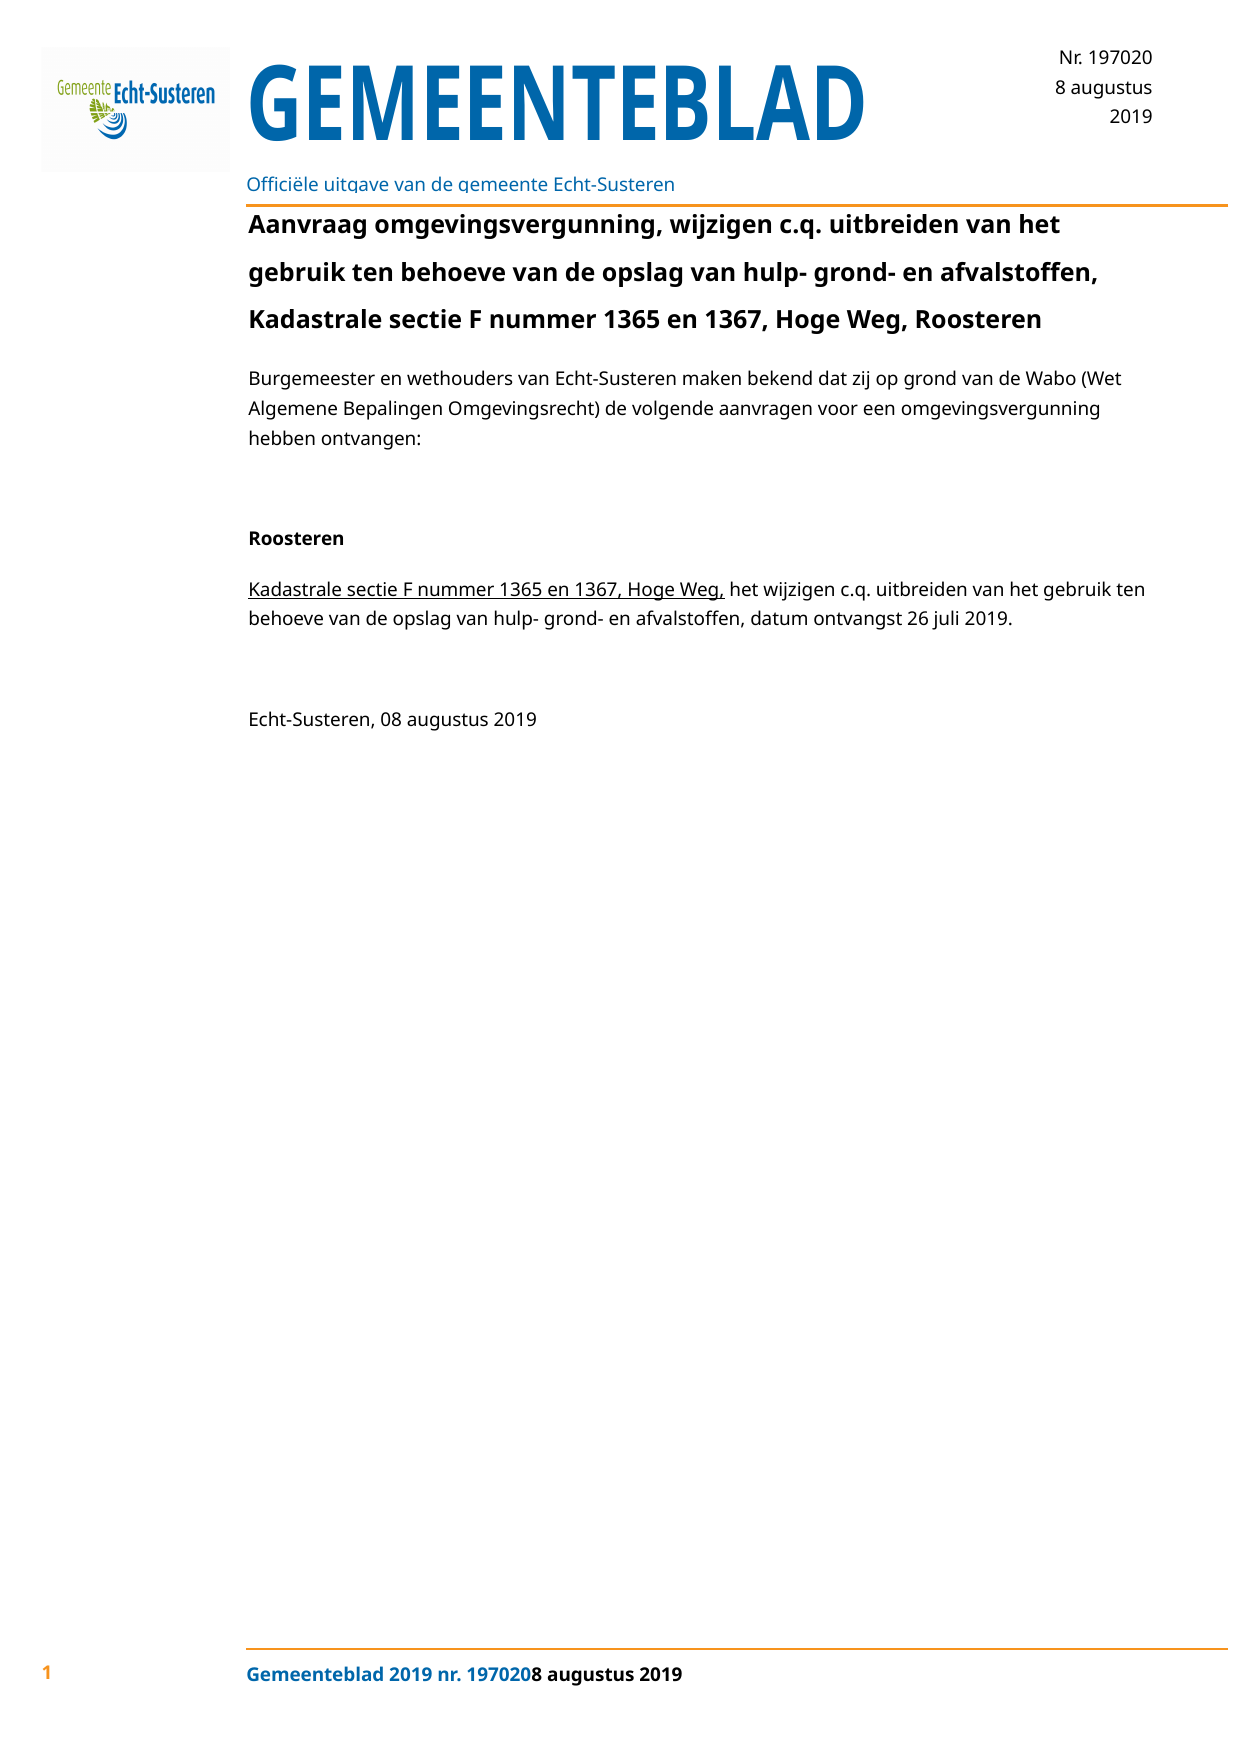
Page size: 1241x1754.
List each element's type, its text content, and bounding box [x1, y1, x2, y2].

text Echt-Susteren, 08 augustus 2019 [248, 706, 1152, 732]
text Roosteren [248, 526, 1152, 551]
picture [41, 47, 231, 172]
text Burgemeester en wethouders van Echt-Susteren maken bekend dat zij op grond van de Wabo (Wet Algemene Bepalingen Omgevingsrecht) de volgende aanvragen voor een omgevingsvergunning hebben ontvangen: [248, 366, 1152, 450]
text Aanvraag omgevingsvergunning, wijzigen c.q. uitbreiden van het gebruik ten behoeve van de opslag van hulp- grond- en afvalstoffen, Kadastrale sectie F nummer 1365 en 1367, Hoge Weg, Roosteren [248, 207, 1152, 336]
text Kadastrale sectie F nummer 1365 en 1367, Hoge Weg, het wijzigen c.q. uitbreiden van het gebruik ten behoeve van de opslag van hulp- grond- en afvalstoffen, datum ontvangst 26 juli 2019. [248, 576, 1152, 631]
